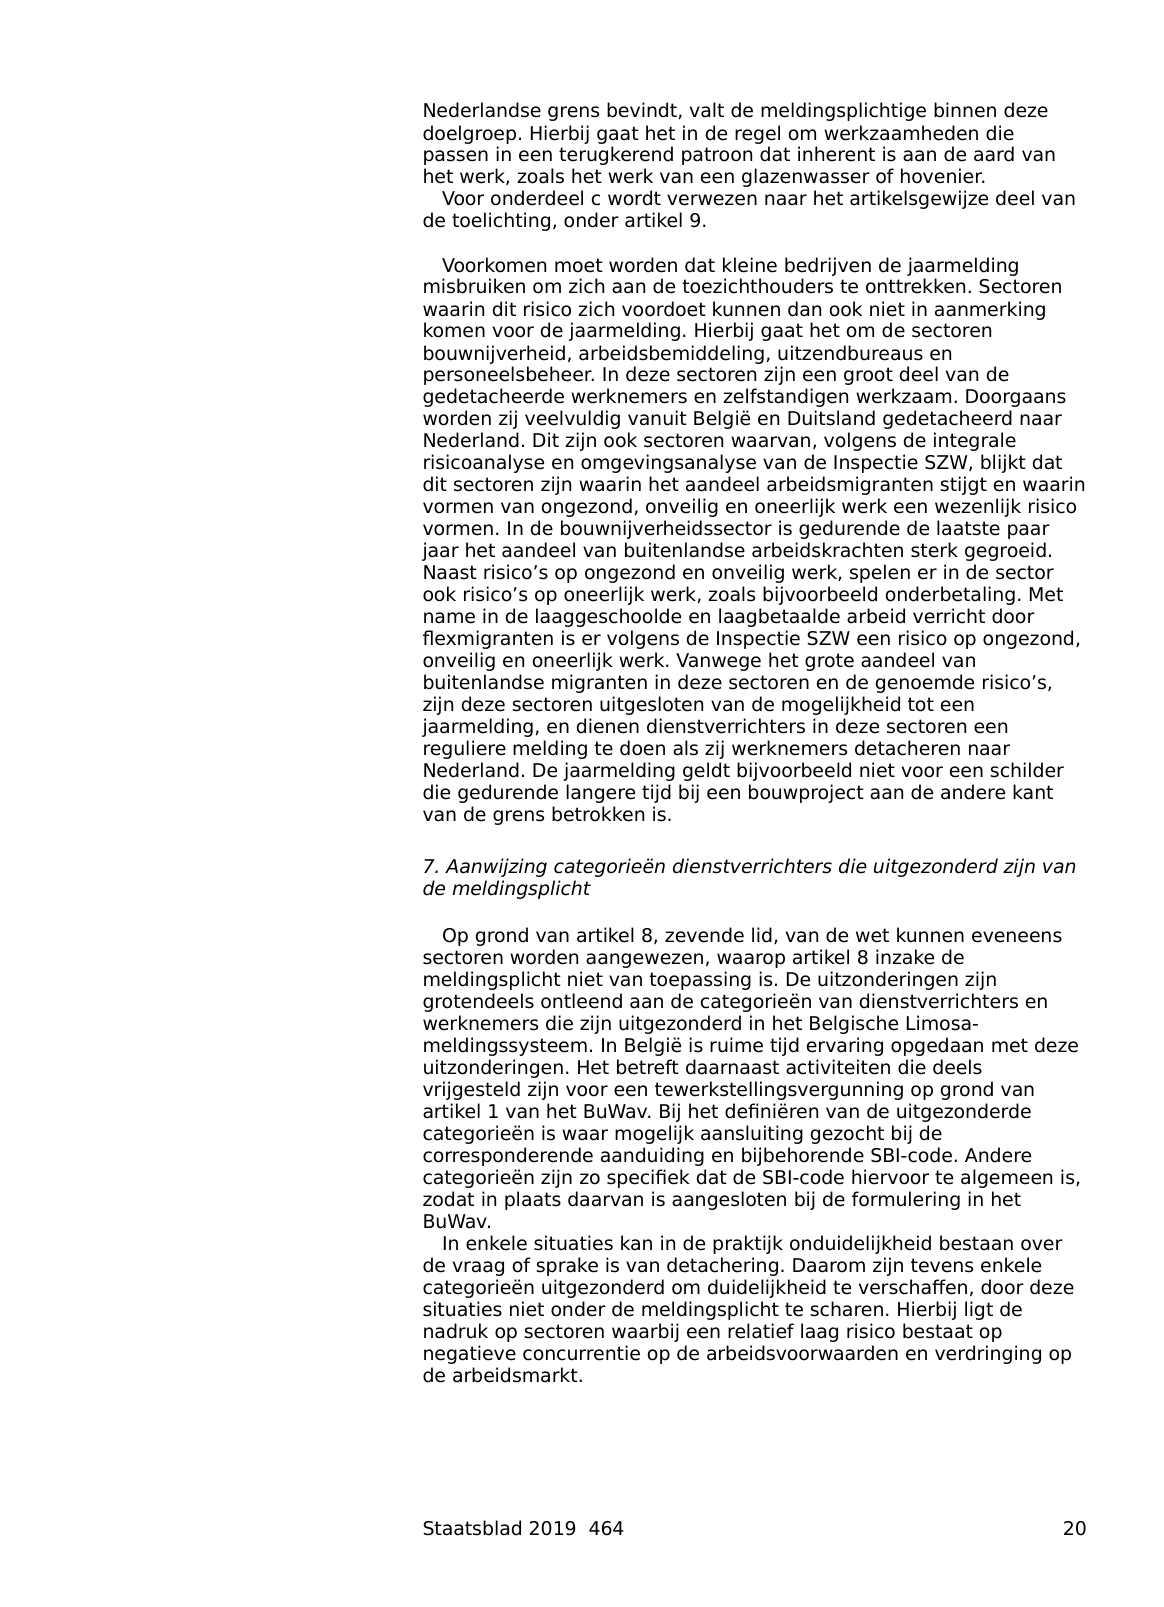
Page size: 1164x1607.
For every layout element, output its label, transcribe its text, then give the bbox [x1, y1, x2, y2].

text Voorkomen moet worden dat kleine bedrijven de jaarmelding misbruiken om zich aan de toezichthouders te onttrekken. Sectoren waarin dit risico zich voordoet kunnen dan ook niet in aanmerking komen voor de jaarmelding. Hierbij gaat het om de sectoren bouwnijverheid, arbeidsbemiddeling, uitzendbureaus en personeelsbeheer. In deze sectoren zijn een groot deel van de gedetacheerde werknemers en zelfstandigen werkzaam. Doorgaans worden zij veelvuldig vanuit België en Duitsland gedetacheerd naar Nederland. Dit zijn ook sectoren waarvan, volgens de integrale risicoanalyse en omgevingsanalyse van de Inspectie SZW, blijkt dat dit sectoren zijn waarin het aandeel arbeidsmigranten stijgt en waarin vormen van ongezond, onveilig en oneerlijk werk een wezenlijk risico vormen. In de bouwnijverheidssector is gedurende de laatste paar jaar het aandeel van buitenlandse arbeidskrachten sterk gegroeid. Naast risico’s op ongezond en onveilig werk, spelen er in de sector ook risico’s op oneerlijk werk, zoals bijvoorbeeld onderbetaling. Met name in de laaggeschoolde en laagbetaalde arbeid verricht door flexmigranten is er volgens de Inspectie SZW een risico op ongezond, onveilig en oneerlijk werk. Vanwege het grote aandeel van buitenlandse migranten in deze sectoren en de genoemde risico’s, zijn deze sectoren uitgesloten van de mogelijkheid tot een jaarmelding, en dienen dienstverrichters in deze sectoren een reguliere melding te doen als zij werknemers detacheren naar Nederland. De jaarmelding geldt bijvoorbeeld niet voor een schilder die gedurende langere tijd bij een bouwproject aan de andere kant van de grens betrokken is. [422, 254, 1087, 826]
text Voor onderdeel c wordt verwezen naar het artikelsgewijze deel van de toelichting, onder artikel 9. [422, 188, 1087, 232]
text Op grond van artikel 8, zevende lid, van de wet kunnen eveneens sectoren worden aangewezen, waarop artikel 8 inzake de meldingsplicht niet van toepassing is. De uitzonderingen zijn grotendeels ontleend aan de categorieën van dienstverrichters en werknemers die zijn uitgezonderd in het Belgische Limosa-meldingssysteem. In België is ruime tijd ervaring opgedaan met deze uitzonderingen. Het betreft daarnaast activiteiten die deels vrijgesteld zijn voor een tewerkstellingsvergunning op grond van artikel 1 van het BuWav. Bij het definiëren van de uitgezonderde categorieën is waar mogelijk aansluiting gezocht bij de corresponderende aanduiding en bijbehorende SBI-code. Andere categorieën zijn zo specifiek dat de SBI-code hiervoor te algemeen is, zodat in plaats daarvan is aangesloten bij de formulering in het BuWav. [422, 925, 1087, 1233]
subtitle 7. Aanwijzing categorieën dienstverrichters die uitgezonderd zijn van de meldingsplicht [422, 856, 1087, 900]
text In enkele situaties kan in de praktijk onduidelijkheid bestaan over de vraag of sprake is van detachering. Daarom zijn tevens enkele categorieën uitgezonderd om duidelijkheid te verschaffen, door deze situaties niet onder de meldingsplicht te scharen. Hierbij ligt de nadruk op sectoren waarbij een relatief laag risico bestaat op negatieve concurrentie op de arbeidsvoorwaarden en verdringing op de arbeidsmarkt. [422, 1233, 1087, 1386]
text Nederlandse grens bevindt, valt de meldingsplichtige binnen deze doelgroep. Hierbij gaat het in de regel om werkzaamheden die passen in een terugkerend patroon dat inherent is aan de aard van het werk, zoals het werk van een glazenwasser of hovenier. [422, 100, 1087, 188]
